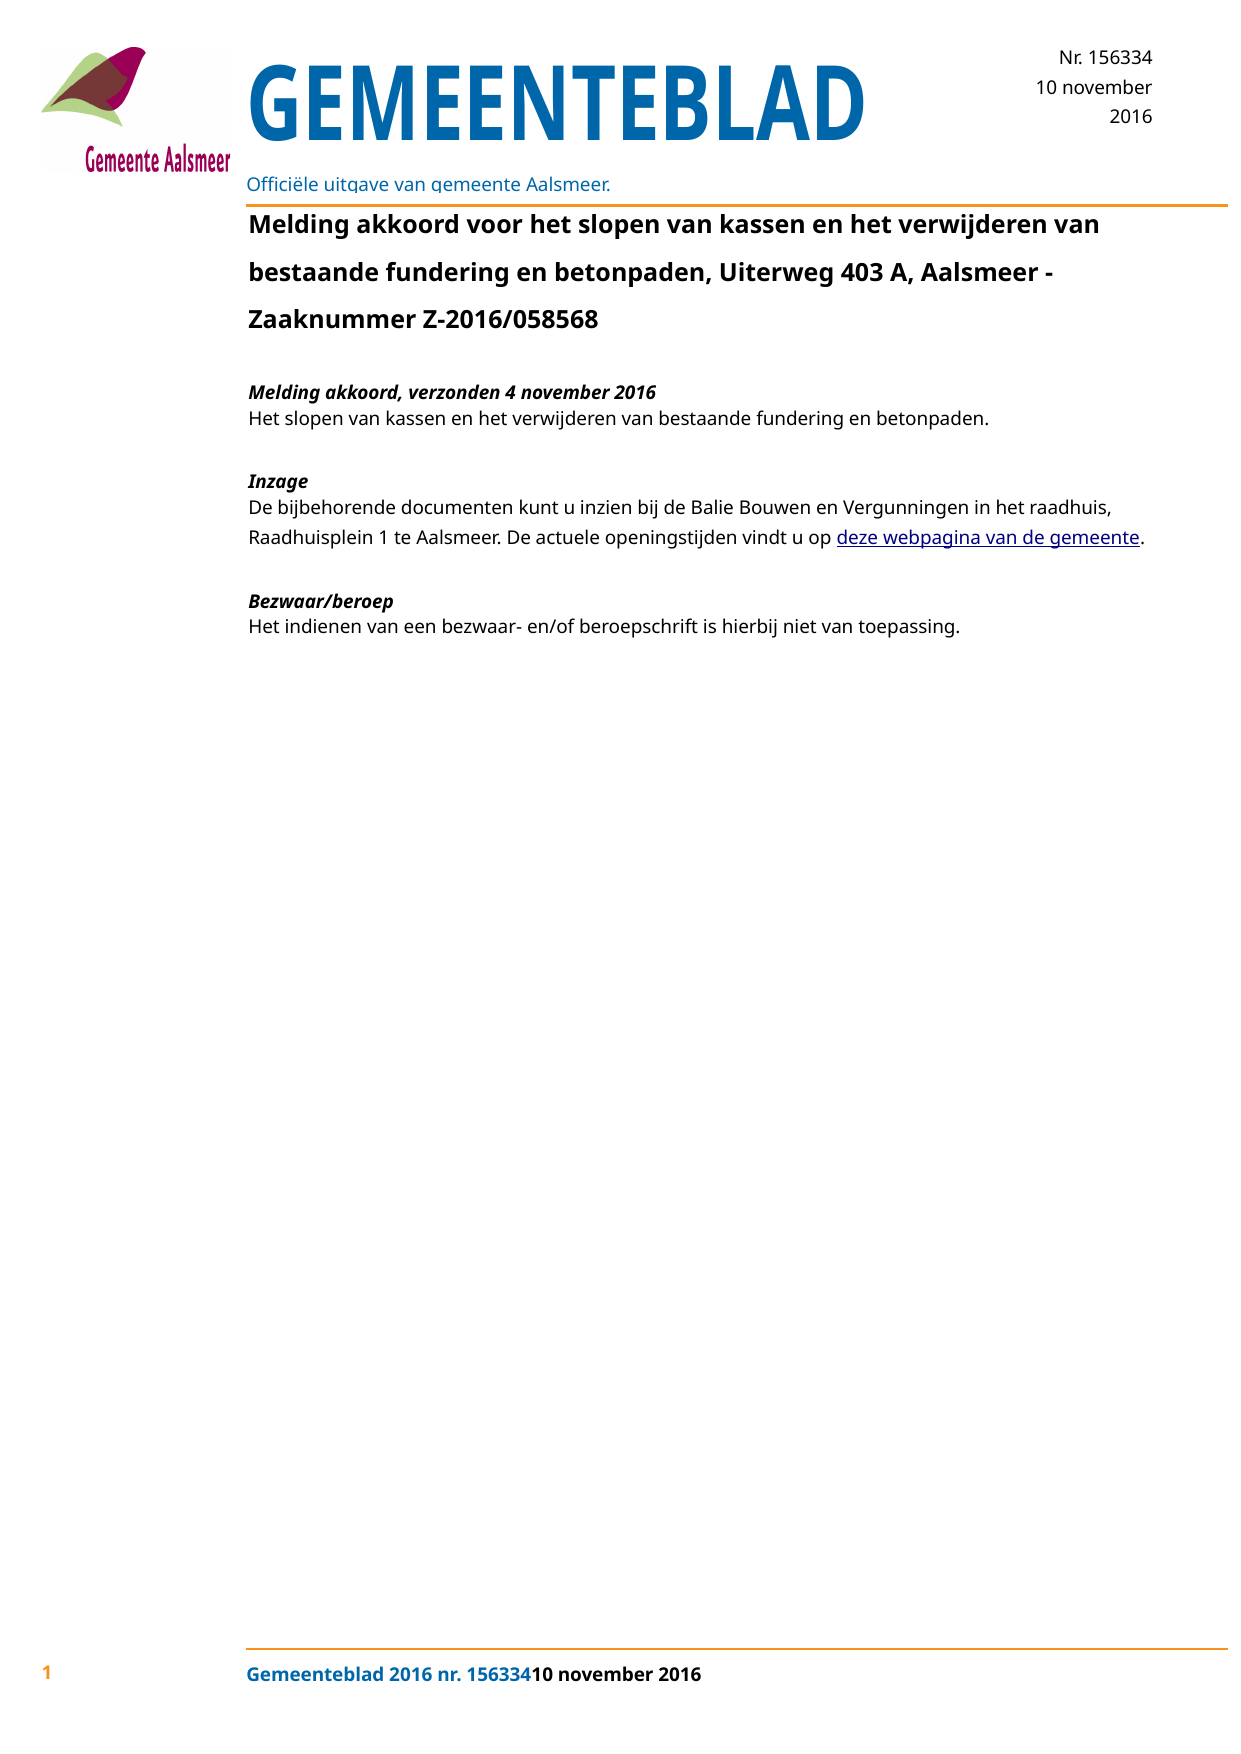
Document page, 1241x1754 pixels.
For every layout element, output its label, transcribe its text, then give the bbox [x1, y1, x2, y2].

text Het indienen van een bezwaar- en/of beroepschrift is hierbij niet van toepassing. [248, 614, 1152, 639]
text Het slopen van kassen en het verwijderen van bestaande fundering en betonpaden. [248, 405, 1152, 431]
text Melding akkoord voor het slopen van kassen en het verwijderen van bestaande fundering en betonpaden, Uiterweg 403 A, Aalsmeer - Zaaknummer Z-2016/058568 [248, 207, 1152, 336]
text Bezwaar/beroep [248, 588, 1152, 614]
text Inzage [248, 469, 1152, 494]
text De bijbehorende documenten kunt u inzien bij de Balie Bouwen en Vergunningen in het raadhuis, Raadhuisplein 1 te Aalsmeer. De actuele openingstijden vindt u op deze webpagina van de gemeente. [248, 494, 1152, 550]
picture [41, 47, 231, 172]
text Melding akkoord, verzonden 4 november 2016 [248, 379, 1152, 405]
